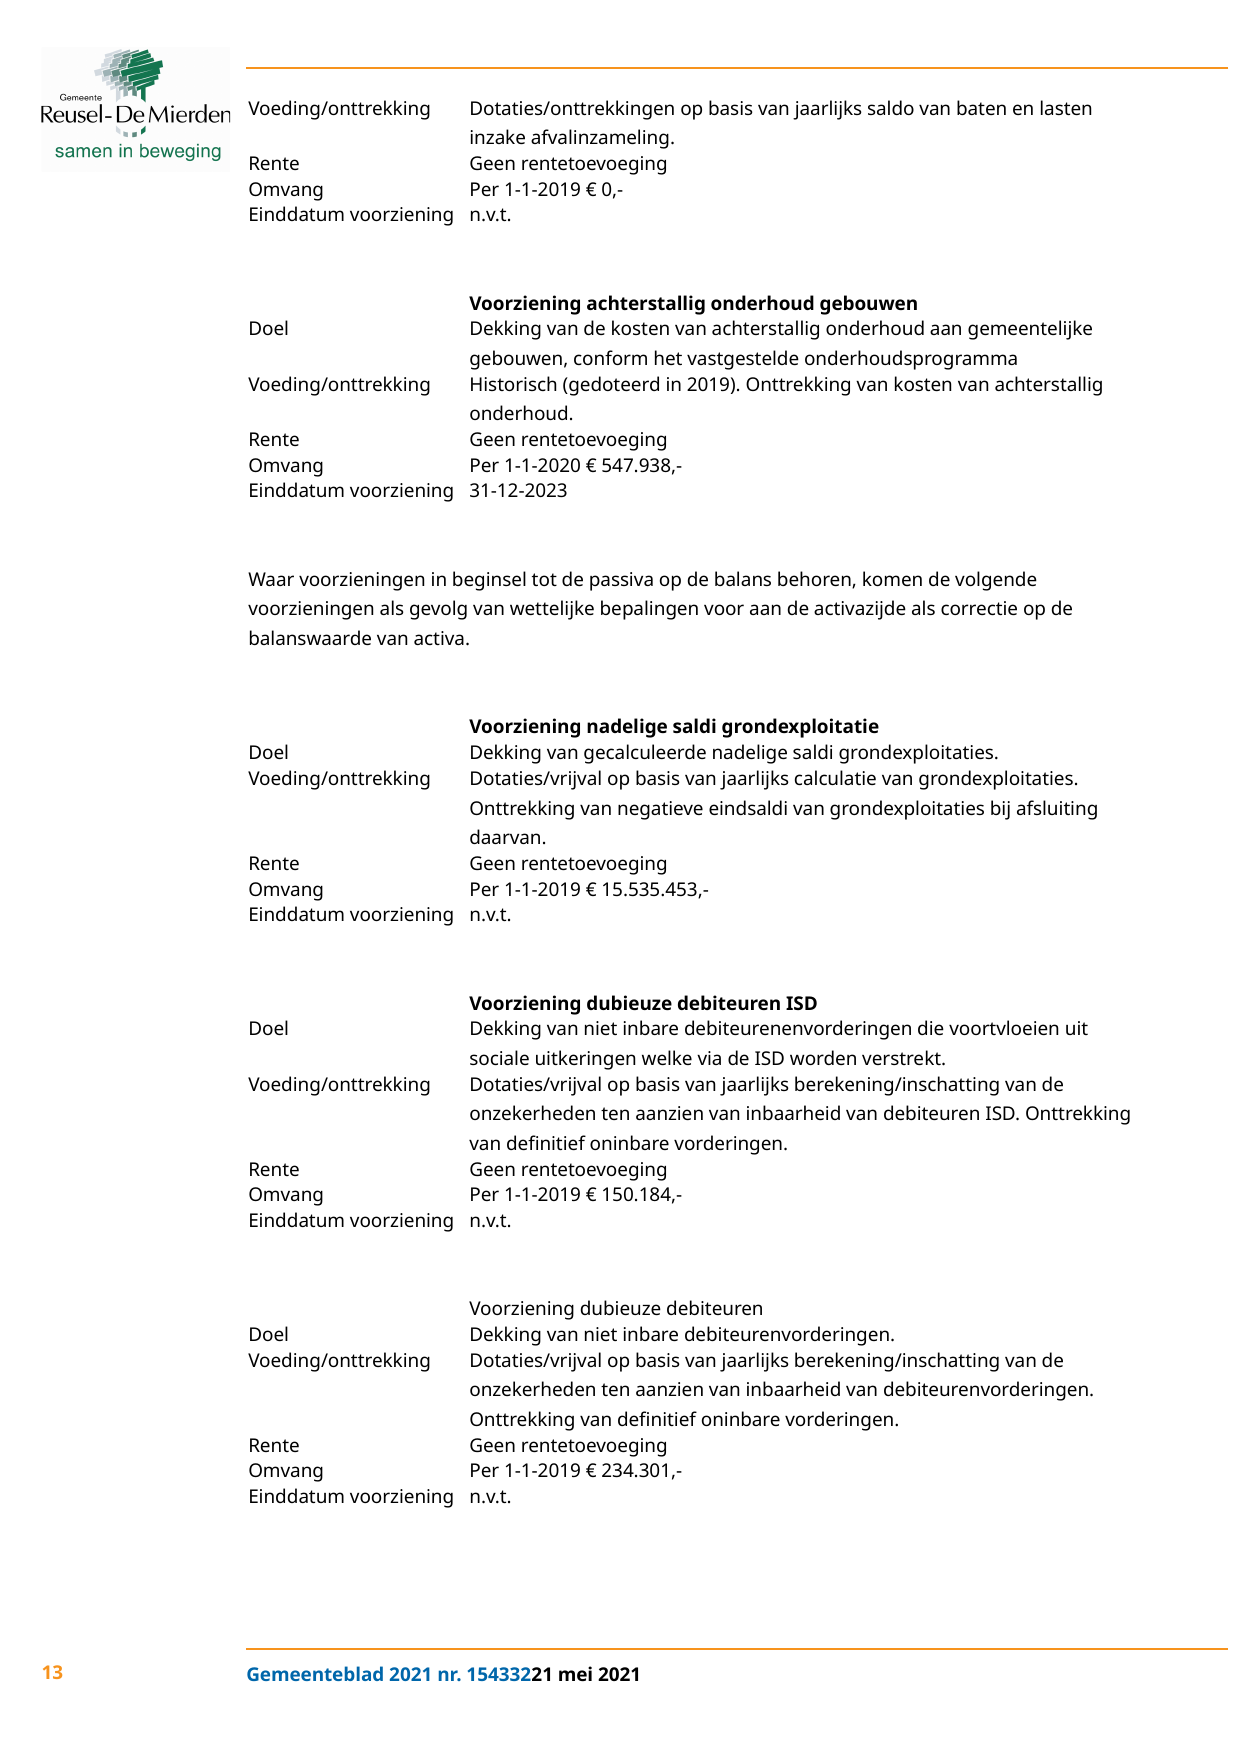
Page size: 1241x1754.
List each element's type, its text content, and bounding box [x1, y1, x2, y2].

table_cell Omvang [248, 176, 469, 202]
table_cell Einddatum voorziening [248, 1483, 469, 1509]
table_cell n.v.t. [469, 902, 1152, 927]
table_header Voorziening nadelige saldi grondexploitatie [469, 714, 1152, 739]
table_cell Rente [248, 150, 469, 176]
table_header [248, 990, 469, 1016]
table_cell 31-12-2023 [469, 478, 1152, 503]
table_cell Dotaties/vrijval op basis van jaarlijks berekening/inschatting van de onzekerheden ten aanzien van inbaarheid van debiteurenvorderingen. Onttrekking van definitief oninbare vorderingen. [469, 1347, 1152, 1432]
table_cell Geen rentetoevoeging [469, 850, 1152, 876]
table_cell Doel [248, 1321, 469, 1347]
table_header Voorziening dubieuze debiteuren ISD [469, 990, 1152, 1016]
table_cell Einddatum voorziening [248, 902, 469, 927]
table_cell Rente [248, 426, 469, 452]
table_cell Historisch (gedoteerd in 2019). Onttrekking van kosten van achterstallig onderhoud. [469, 371, 1152, 426]
table_cell Omvang [248, 876, 469, 902]
table_cell Einddatum voorziening [248, 202, 469, 227]
table_cell n.v.t. [469, 1483, 1152, 1509]
table_cell Rente [248, 1156, 469, 1181]
table_cell Per 1-1-2019 € 234.301,- [469, 1458, 1152, 1483]
table_cell Doel [248, 740, 469, 765]
table_cell n.v.t. [469, 202, 1152, 227]
table_cell Per 1-1-2019 € 150.184,- [469, 1181, 1152, 1207]
table_cell Omvang [248, 1458, 469, 1483]
table_cell Dekking van gecalculeerde nadelige saldi grondexploitaties. [469, 740, 1152, 765]
table_cell Dotaties/vrijval op basis van jaarlijks calculatie van grondexploitaties. Onttrekking van negatieve eindsaldi van grondexploitaties bij afsluiting daarvan. [469, 765, 1152, 850]
table_cell Geen rentetoevoeging [469, 1156, 1152, 1181]
table_cell n.v.t. [469, 1207, 1152, 1233]
table_cell Voeding/onttrekking [248, 1071, 469, 1156]
table_cell Doel [248, 316, 469, 371]
table_cell Doel [248, 1016, 469, 1071]
table_header Voorziening dubieuze debiteuren [469, 1295, 1152, 1321]
picture [41, 47, 231, 172]
table_cell Dekking van de kosten van achterstallig onderhoud aan gemeentelijke gebouwen, conform het vastgestelde onderhoudsprogramma [469, 316, 1152, 371]
table_header [248, 714, 469, 739]
table_cell Dotaties/onttrekkingen op basis van jaarlijks saldo van baten en lasten inzake afvalinzameling. [469, 95, 1152, 150]
table_cell Voeding/onttrekking [248, 371, 469, 426]
table_cell Geen rentetoevoeging [469, 426, 1152, 452]
table_cell Omvang [248, 1181, 469, 1207]
table_cell Voeding/onttrekking [248, 765, 469, 850]
table_cell Dotaties/vrijval op basis van jaarlijks berekening/inschatting van de onzekerheden ten aanzien van inbaarheid van debiteuren ISD. Onttrekking van definitief oninbare vorderingen. [469, 1071, 1152, 1156]
table_cell Einddatum voorziening [248, 1207, 469, 1233]
table_cell Rente [248, 850, 469, 876]
table_cell Dekking van niet inbare debiteurenvorderingen. [469, 1321, 1152, 1347]
table_cell Geen rentetoevoeging [469, 150, 1152, 176]
table_cell Voeding/onttrekking [248, 95, 469, 150]
text Waar voorzieningen in beginsel tot de passiva op de balans behoren, komen de volgende voorzieningen als gevolg van wettelijke bepalingen voor aan de activazijde als correctie op de balanswaarde van activa. [248, 566, 1152, 651]
table_cell Einddatum voorziening [248, 478, 469, 503]
table_cell Per 1-1-2019 € 0,- [469, 176, 1152, 202]
table_header [248, 1295, 469, 1321]
table_cell Per 1-1-2019 € 15.535.453,- [469, 876, 1152, 902]
table_cell Geen rentetoevoeging [469, 1432, 1152, 1457]
table_cell Voeding/onttrekking [248, 1347, 469, 1432]
table_header [248, 290, 469, 316]
table_header Voorziening achterstallig onderhoud gebouwen [469, 290, 1152, 316]
table_cell Rente [248, 1432, 469, 1457]
table_cell Omvang [248, 452, 469, 478]
table_cell Dekking van niet inbare debiteurenenvorderingen die voortvloeien uit sociale uitkeringen welke via de ISD worden verstrekt. [469, 1016, 1152, 1071]
table_cell Per 1-1-2020 € 547.938,- [469, 452, 1152, 478]
